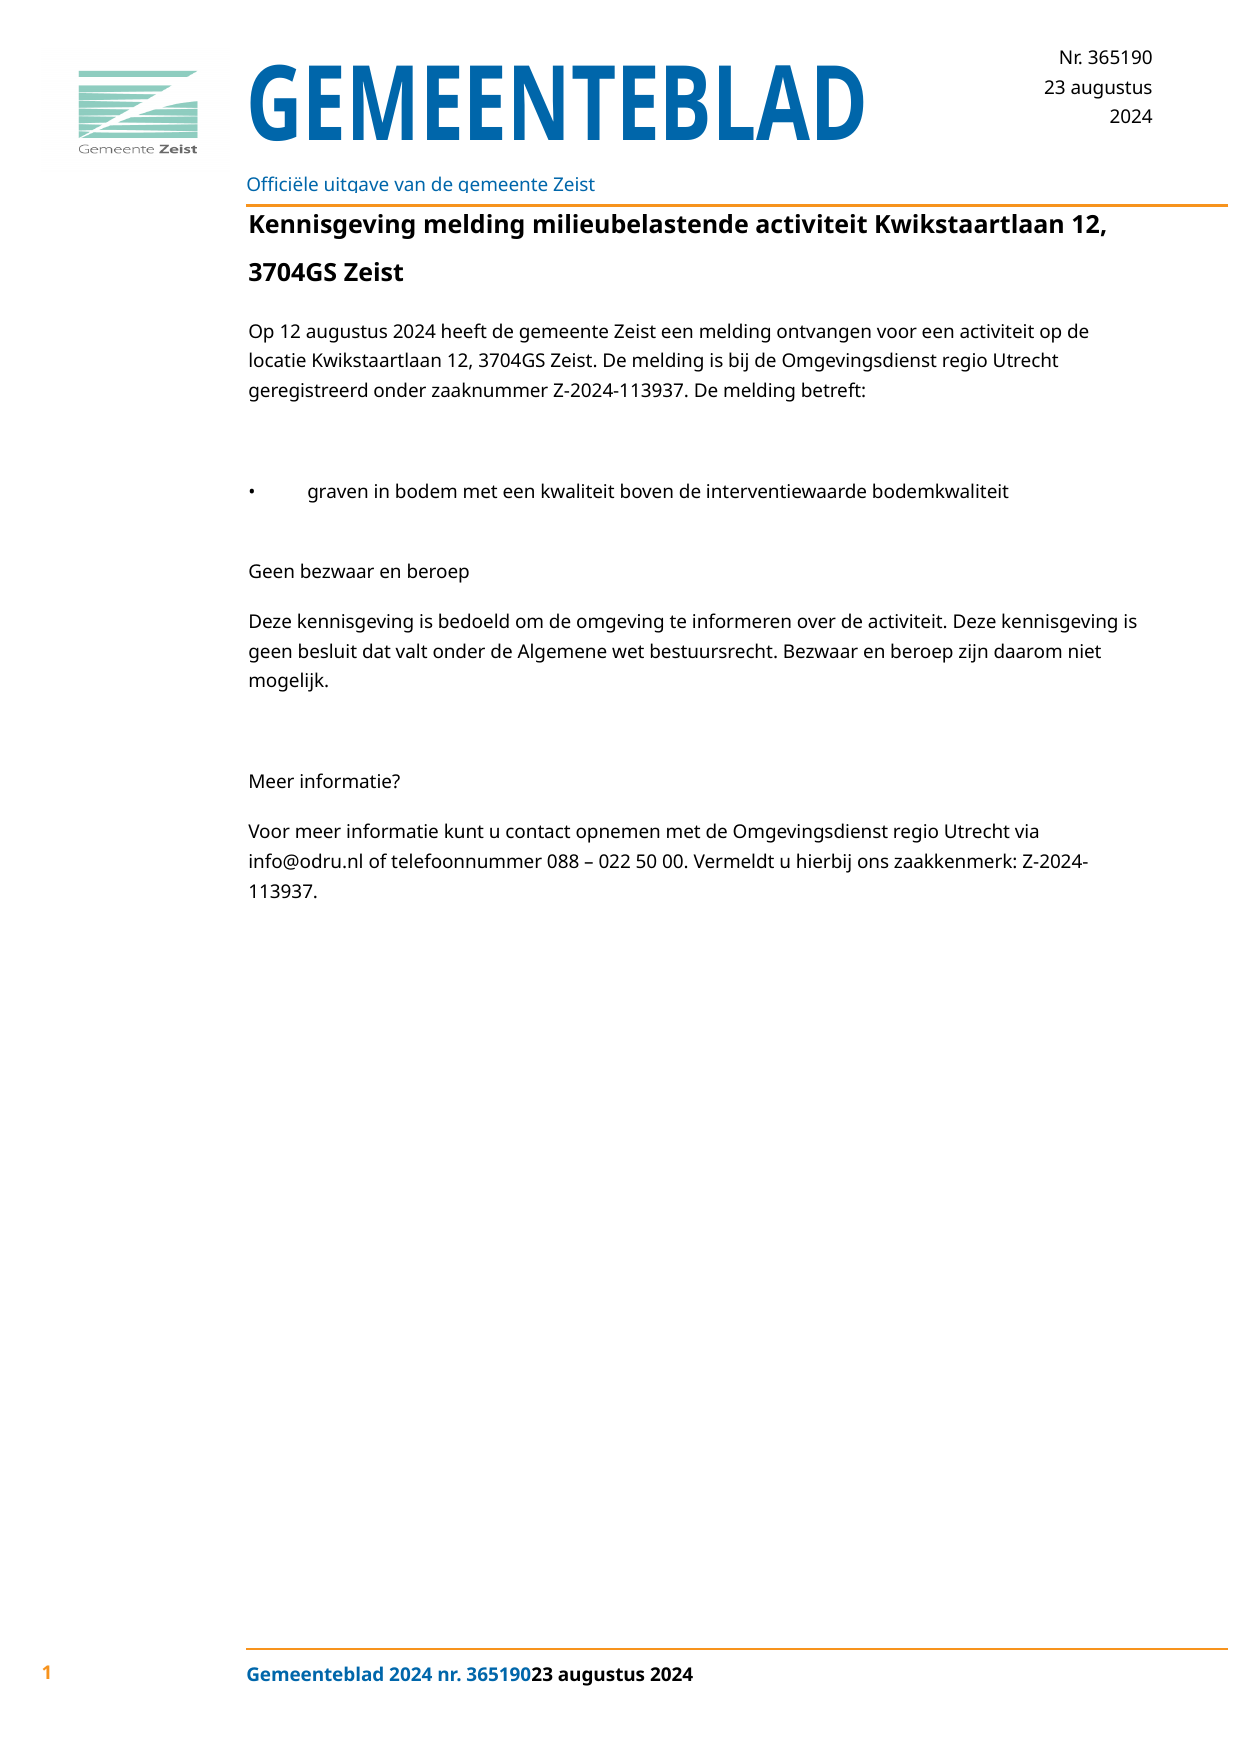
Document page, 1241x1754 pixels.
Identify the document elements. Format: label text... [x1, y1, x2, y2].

text Deze kennisgeving is bedoeld om de omgeving te informeren over de activiteit. Deze kennisgeving is geen besluit dat valt onder de Algemene wet bestuursrecht. Bezwaar en beroep zijn daarom niet mogelijk. [248, 608, 1152, 693]
text Op 12 augustus 2024 heeft de gemeente Zeist een melding ontvangen voor een activiteit op de locatie Kwikstaartlaan 12, 3704GS Zeist. De melding is bij de Omgevingsdienst regio Utrecht geregistreerd onder zaaknummer Z-2024-113937. De melding betreft: [248, 318, 1152, 403]
text Kennisgeving melding milieubelastende activiteit Kwikstaartlaan 12, 3704GS Zeist [248, 207, 1152, 288]
text Meer informatie? [248, 768, 1152, 794]
list graven in bodem met een kwaliteit boven de interventiewaarde bodemkwaliteit [248, 478, 1152, 504]
text Geen bezwaar en beroep [248, 558, 1152, 584]
picture [41, 47, 231, 172]
text Voor meer informatie kunt u contact opnemen met de Omgevingsdienst regio Utrecht via info@odru.nl of telefoonnummer 088 – 022 50 00. Vermeldt u hierbij ons zaakkenmerk: Z-2024-113937. [248, 819, 1152, 904]
